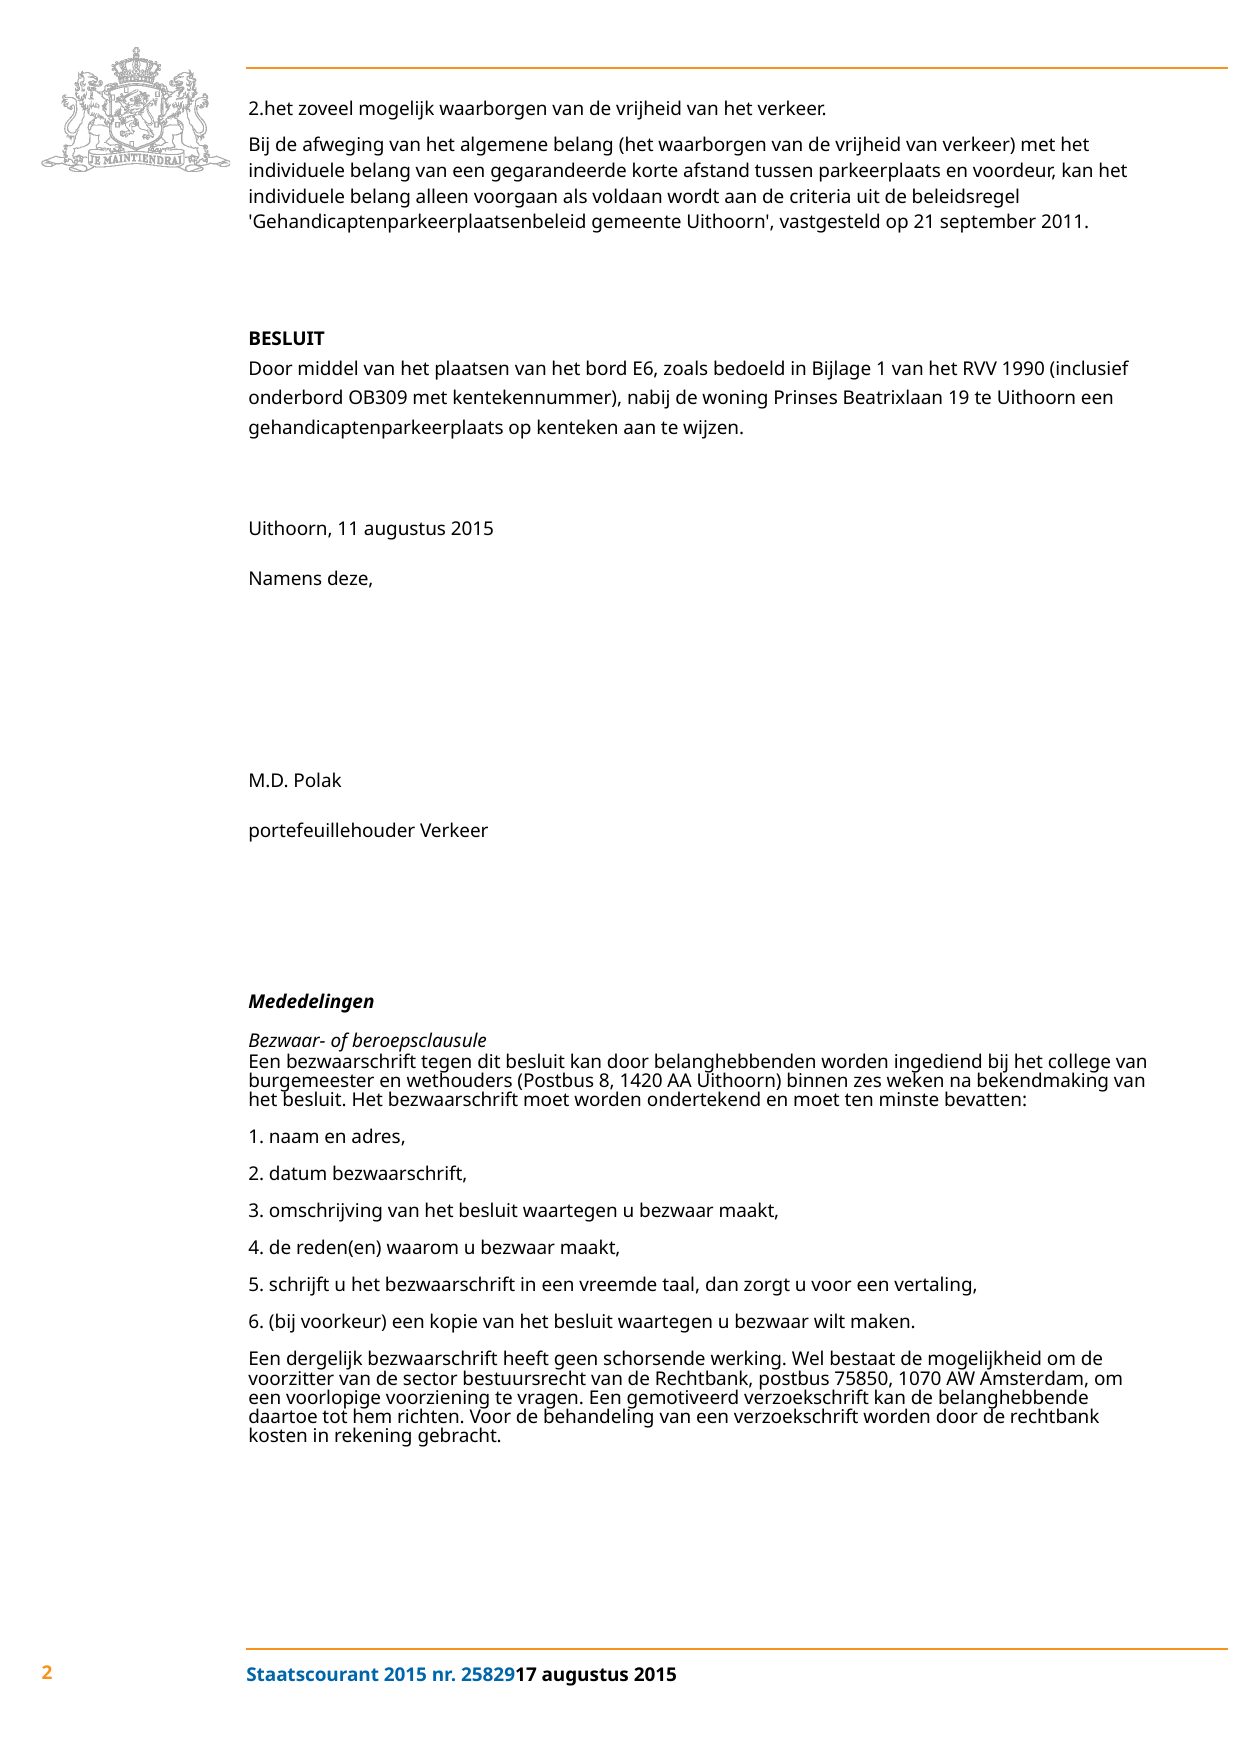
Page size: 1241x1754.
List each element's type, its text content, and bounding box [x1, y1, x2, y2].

picture [41, 47, 231, 172]
text 1. naam en adres, [248, 1128, 1152, 1148]
text 6. (bij voorkeur) een kopie van het besluit waartegen u bezwaar wilt maken. [248, 1313, 1152, 1333]
text Een dergelijk bezwaarschrift heeft geen schorsende werking. Wel bestaat de mogelijkheid om de voorzitter van de sector bestuursrecht van de Rechtbank, postbus 75850, 1070 AW Amster­dam, om een voorlo­pige voorzie­ning te vragen. Een gemotiveerd verzoekschrift kan de belanghebbende daartoe tot hem richten. Voor de behande­ling van een verzoekschrift worden door de rechtbank kosten in rekening gebracht. [248, 1350, 1152, 1447]
text 4. de reden(en) waarom u bezwaar maakt, [248, 1239, 1152, 1259]
text Namens deze, [248, 565, 1152, 591]
text M.D. Polak [248, 767, 1152, 792]
text Bezwaar- of beroepsclausule [248, 1027, 1152, 1053]
text Een bezwaarschrift tegen dit besluit kan door belanghebbenden worden ingediend bij het college van burgemeester en wethouders (Postbus 8, 1420 AA Uithoorn) binnen zes weken na bekendmaking van het besluit. Het bezwaarschrift moet worden ondertekend en moet ten minste bevatten: [248, 1053, 1152, 1111]
text Bij de afweging van het algemene belang (het waarborgen van de vrijheid van verkeer) met het individuele belang van een gegarandeerde korte afstand tussen parkeerplaats en voordeur, kan het individuele belang alleen voorgaan als voldaan wordt aan de criteria uit de beleidsregel 'Gehandicaptenparkeerplaatsenbeleid gemeente Uithoorn', vastgesteld op 21 september 2011. [248, 131, 1152, 234]
text 2.het zoveel mogelijk waarborgen van de vrijheid van het verkeer. [248, 95, 1152, 121]
text 3. omschrijving van het besluit waartegen u bezwaar maakt, [248, 1202, 1152, 1222]
text Mededelingen [248, 988, 1152, 1014]
text 2. datum bezwaarschrift, [248, 1165, 1152, 1185]
text Uithoorn, 11 augustus 2015 [248, 515, 1152, 540]
text 5. schrijft u het bezwaarschrift in een vreemde taal, dan zorgt u voor een vertaling, [248, 1276, 1152, 1296]
text Door middel van het plaatsen van het bord E6, zoals bedoeld in Bijlage 1 van het RVV 1990 (inclusief onderbord OB309 met kentekennummer), nabij de woning Prinses Beatrixlaan 19 te Uithoorn een gehandicaptenparkeerplaats op kenteken aan te wijzen. [248, 355, 1152, 439]
text portefeuillehouder Verkeer [248, 817, 1152, 843]
text BESLUIT [248, 325, 1152, 351]
